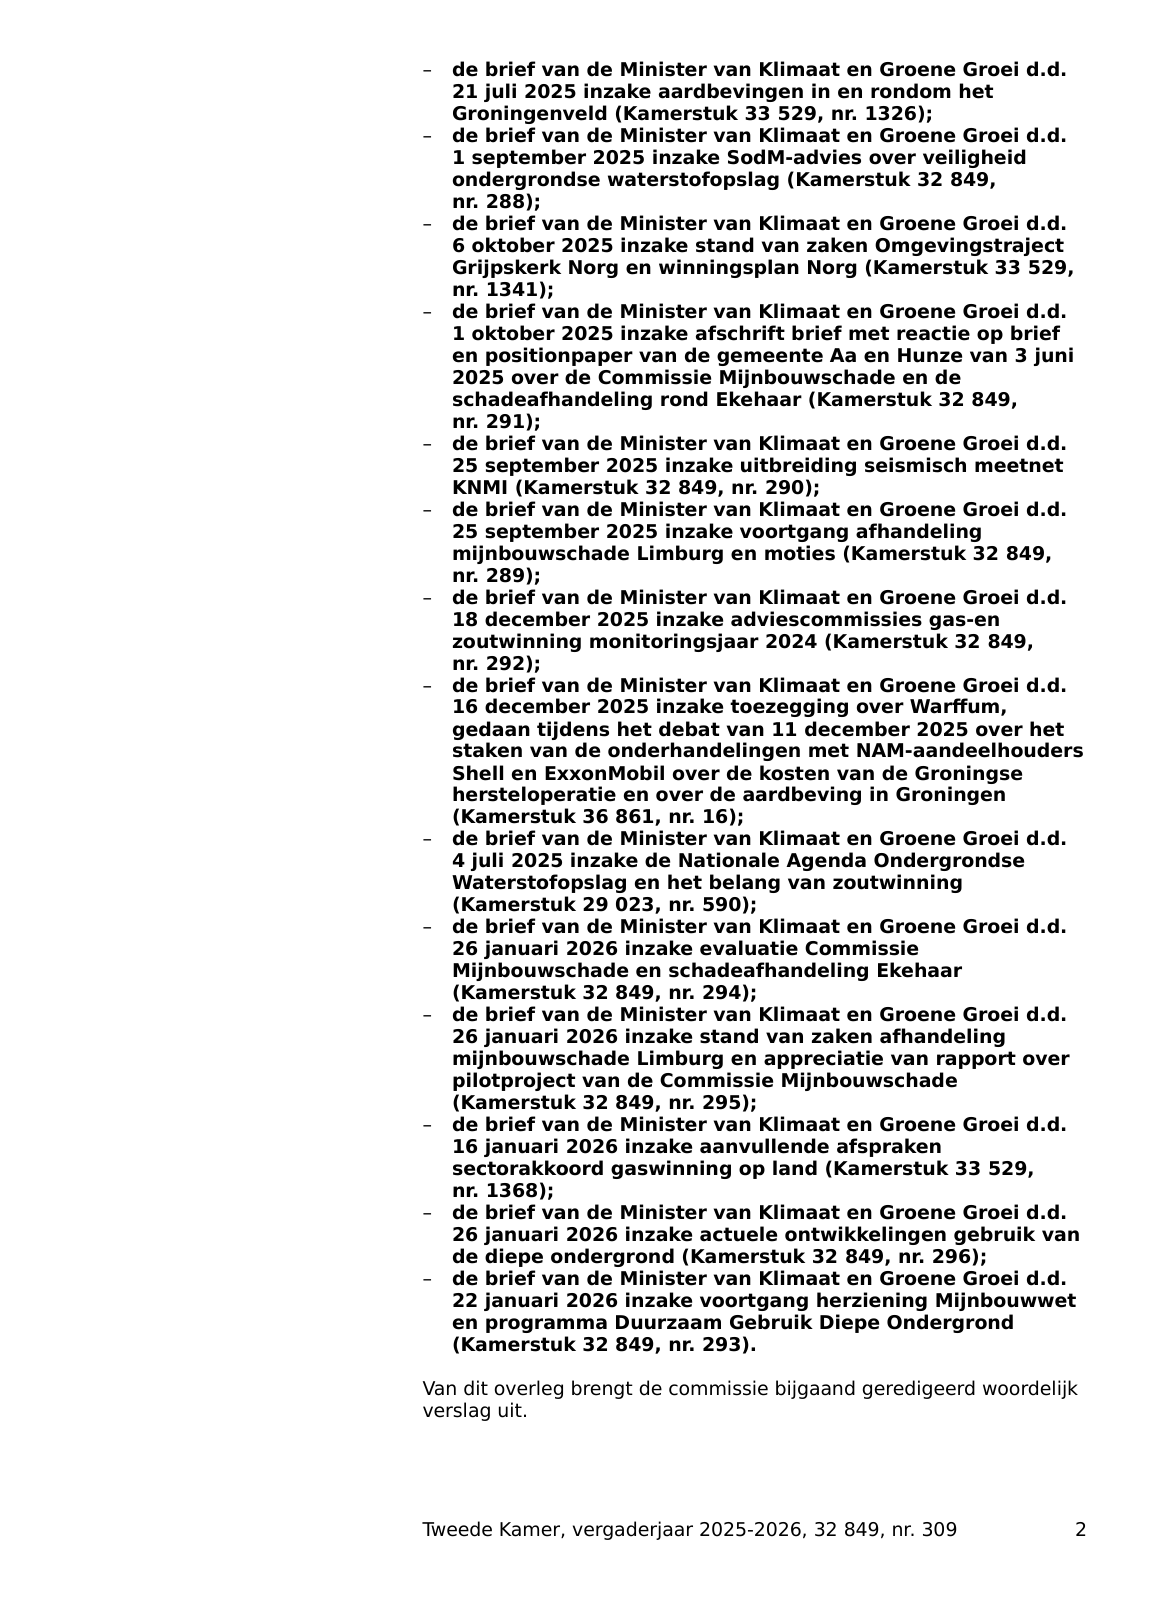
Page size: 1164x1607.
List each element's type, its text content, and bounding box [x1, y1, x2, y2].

text – de brief van de Minister van Klimaat en Groene Groei d.d. 25 september 2025 inzake uitbreiding seismisch meetnet KNMI (Kamerstuk 32 849, nr. 290); [422, 433, 1087, 499]
text – de brief van de Minister van Klimaat en Groene Groei d.d. 18 december 2025 inzake adviescommissies gas-en zoutwinning monitoringsjaar 2024 (Kamerstuk 32 849, nr. 292); [422, 587, 1087, 674]
text – de brief van de Minister van Klimaat en Groene Groei d.d. 16 december 2025 inzake toezegging over Warffum, gedaan tijdens het debat van 11 december 2025 over het staken van de onderhandelingen met NAM-aandeelhouders Shell en ExxonMobil over de kosten van de Groningse hersteloperatie en over de aardbeving in Groningen (Kamerstuk 36 861, nr. 16); [422, 674, 1087, 828]
text – de brief van de Minister van Klimaat en Groene Groei d.d. 22 januari 2026 inzake voortgang herziening Mijnbouwwet en programma Duurzaam Gebruik Diepe Ondergrond (Kamerstuk 32 849, nr. 293). [422, 1268, 1087, 1356]
text Van dit overleg brengt de commissie bijgaand geredigeerd woordelijk verslag uit. [422, 1378, 1087, 1422]
text – de brief van de Minister van Klimaat en Groene Groei d.d. 1 oktober 2025 inzake afschrift brief met reactie op brief en positionpaper van de gemeente Aa en Hunze van 3 juni 2025 over de Commissie Mijnbouwschade en de schadeafhandeling rond Ekehaar (Kamerstuk 32 849, nr. 291); [422, 301, 1087, 433]
text – de brief van de Minister van Klimaat en Groene Groei d.d. 4 juli 2025 inzake de Nationale Agenda Ondergrondse Waterstofopslag en het belang van zoutwinning (Kamerstuk 29 023, nr. 590); [422, 828, 1087, 916]
text – de brief van de Minister van Klimaat en Groene Groei d.d. 25 september 2025 inzake voortgang afhandeling mijnbouwschade Limburg en moties (Kamerstuk 32 849, nr. 289); [422, 499, 1087, 587]
text – de brief van de Minister van Klimaat en Groene Groei d.d. 21 juli 2025 inzake aardbevingen in en rondom het Groningenveld (Kamerstuk 33 529, nr. 1326); [422, 59, 1087, 125]
text – de brief van de Minister van Klimaat en Groene Groei d.d. 26 januari 2026 inzake evaluatie Commissie Mijnbouwschade en schadeafhandeling Ekehaar (Kamerstuk 32 849, nr. 294); [422, 916, 1087, 1004]
text – de brief van de Minister van Klimaat en Groene Groei d.d. 6 oktober 2025 inzake stand van zaken Omgevingstraject Grijpskerk Norg en winningsplan Norg (Kamerstuk 33 529, nr. 1341); [422, 213, 1087, 301]
text – de brief van de Minister van Klimaat en Groene Groei d.d. 26 januari 2026 inzake stand van zaken afhandeling mijnbouwschade Limburg en appreciatie van rapport over pilotproject van de Commissie Mijnbouwschade (Kamerstuk 32 849, nr. 295); [422, 1004, 1087, 1114]
text – de brief van de Minister van Klimaat en Groene Groei d.d. 26 januari 2026 inzake actuele ontwikkelingen gebruik van de diepe ondergrond (Kamerstuk 32 849, nr. 296); [422, 1202, 1087, 1268]
text – de brief van de Minister van Klimaat en Groene Groei d.d. 16 januari 2026 inzake aanvullende afspraken sectorakkoord gaswinning op land (Kamerstuk 33 529, nr. 1368); [422, 1114, 1087, 1202]
text – de brief van de Minister van Klimaat en Groene Groei d.d. 1 september 2025 inzake SodM-advies over veiligheid ondergrondse waterstofopslag (Kamerstuk 32 849, nr. 288); [422, 125, 1087, 213]
